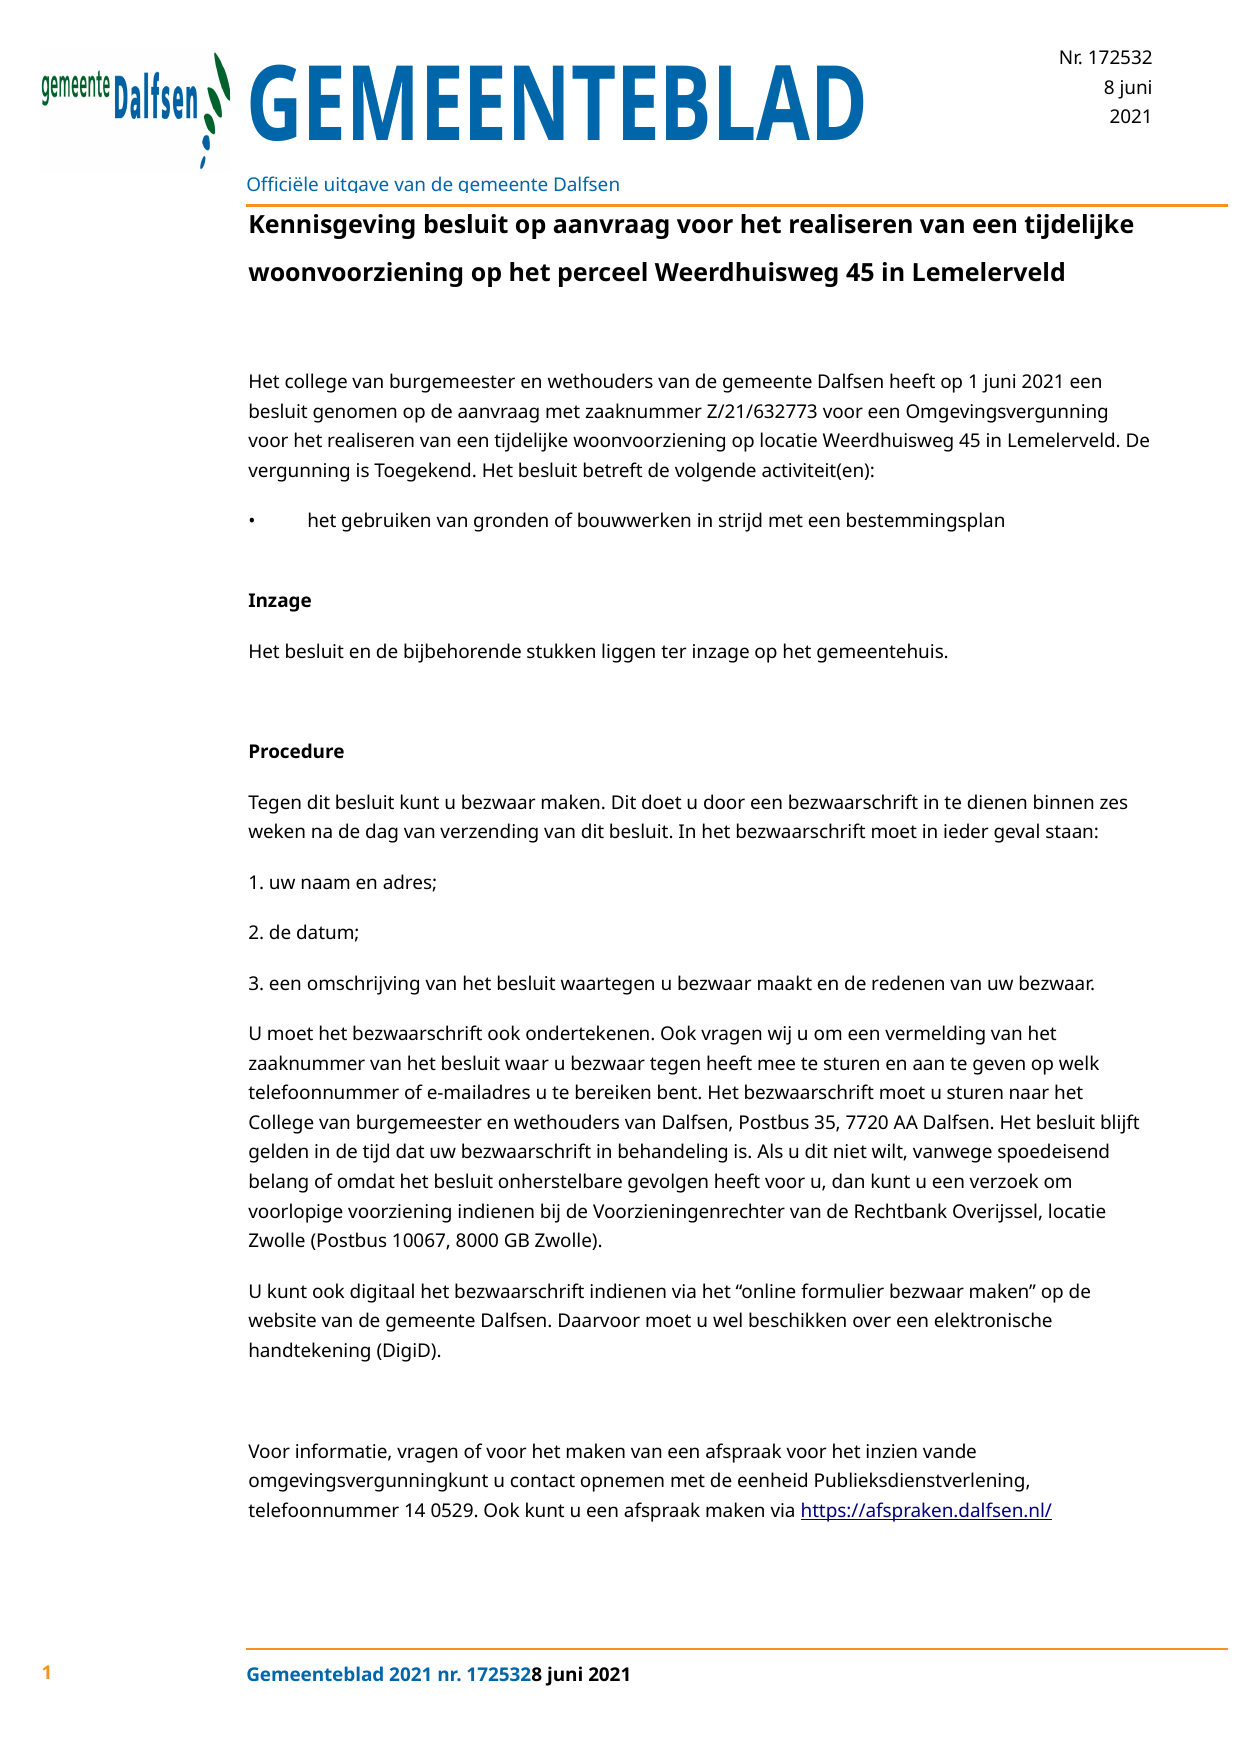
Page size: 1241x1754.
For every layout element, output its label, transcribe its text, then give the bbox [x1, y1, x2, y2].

text 1. uw naam en adres; [248, 869, 1152, 895]
text 2. de datum; [248, 919, 1152, 945]
picture [41, 47, 231, 172]
text Procedure [248, 739, 1152, 764]
text U moet het bezwaarschrift ook ondertekenen. Ook vragen wij u om een vermelding van het zaaknummer van het besluit waar u bezwaar tegen heeft mee te sturen en aan te geven op welk telefoonnummer of e-mailadres u te bereiken bent. Het bezwaarschrift moet u sturen naar het College van burgemeester en wethouders van Dalfsen, Postbus 35, 7720 AA Dalfsen. Het besluit blijft gelden in de tijd dat uw bezwaarschrift in behandeling is. Als u dit niet wilt, vanwege spoedeisend belang of omdat het besluit onherstelbare gevolgen heeft voor u, dan kunt u een verzoek om voorlopige voorziening indienen bij de Voorzieningenrechter van de Rechtbank Overijssel, locatie Zwolle (Postbus 10067, 8000 GB Zwolle). [248, 1020, 1152, 1253]
text Voor informatie, vragen of voor het maken van een afspraak voor het inzien vande omgevingsvergunningkunt u contact opnemen met de eenheid Publieksdienstverlening, telefoonnummer 14 0529. Ook kunt u een afspraak maken via https://afspraken.dalfsen.nl/ [248, 1438, 1152, 1523]
list het gebruiken van gronden of bouwwerken in strijd met een bestemmingsplan [248, 507, 1152, 533]
text Inzage [248, 587, 1152, 613]
text U kunt ook digitaal het bezwaarschrift indienen via het “online formulier bezwaar maken” op de website van de gemeente Dalfsen. Daarvoor moet u wel beschikken over een elektronische handtekening (DigiD). [248, 1278, 1152, 1363]
text 3. een omschrijving van het besluit waartegen u bezwaar maakt en de redenen van uw bezwaar. [248, 970, 1152, 996]
text Tegen dit besluit kunt u bezwaar maken. Dit doet u door een bezwaarschrift in te dienen binnen zes weken na de dag van verzending van dit besluit. In het bezwaarschrift moet in ieder geval staan: [248, 789, 1152, 844]
text Kennisgeving besluit op aanvraag voor het realiseren van een tijdelijke woonvoorziening op het perceel Weerdhuisweg 45 in Lemelerveld [248, 207, 1152, 288]
text Het college van burgemeester en wethouders van de gemeente Dalfsen heeft op 1 juni 2021 een besluit genomen op de aanvraag met zaaknummer Z/21/632773 voor een Omgevingsvergunning voor het realiseren van een tijdelijke woonvoorziening op locatie Weerdhuisweg 45 in Lemelerveld. De vergunning is Toegekend. Het besluit betreft de volgende activiteit(en): [248, 368, 1152, 483]
text Het besluit en de bijbehorende stukken liggen ter inzage op het gemeentehuis. [248, 638, 1152, 664]
